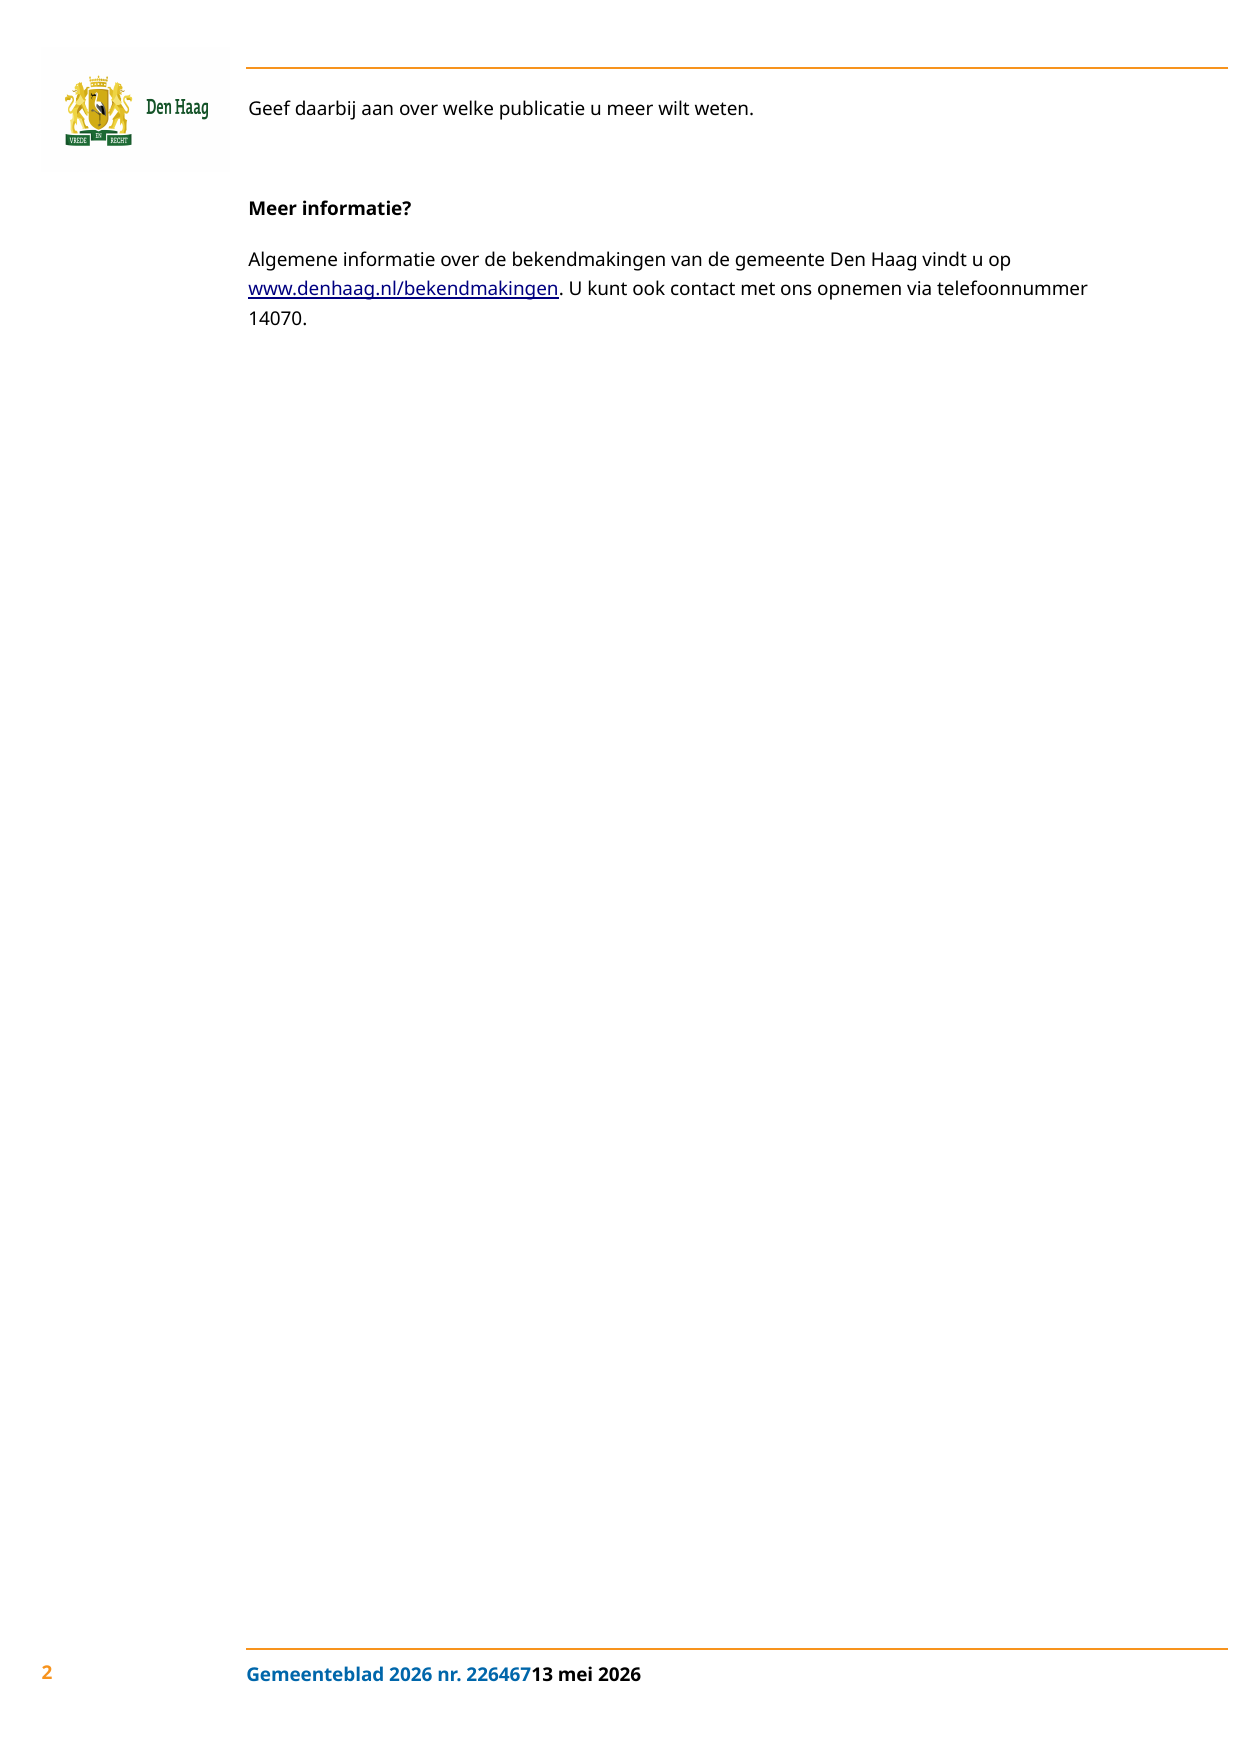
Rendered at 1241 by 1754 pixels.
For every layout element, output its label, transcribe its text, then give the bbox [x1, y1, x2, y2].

text Algemene informatie over de bekendmakingen van de gemeente Den Haag vindt u op www.denhaag.nl/bekendmakingen. U kunt ook contact met ons opnemen via telefoonnummer 14070. [248, 246, 1152, 331]
text Geef daarbij aan over welke publicatie u meer wilt weten. [248, 95, 1152, 121]
picture [41, 47, 231, 172]
text Meer informatie? [248, 196, 1152, 221]
